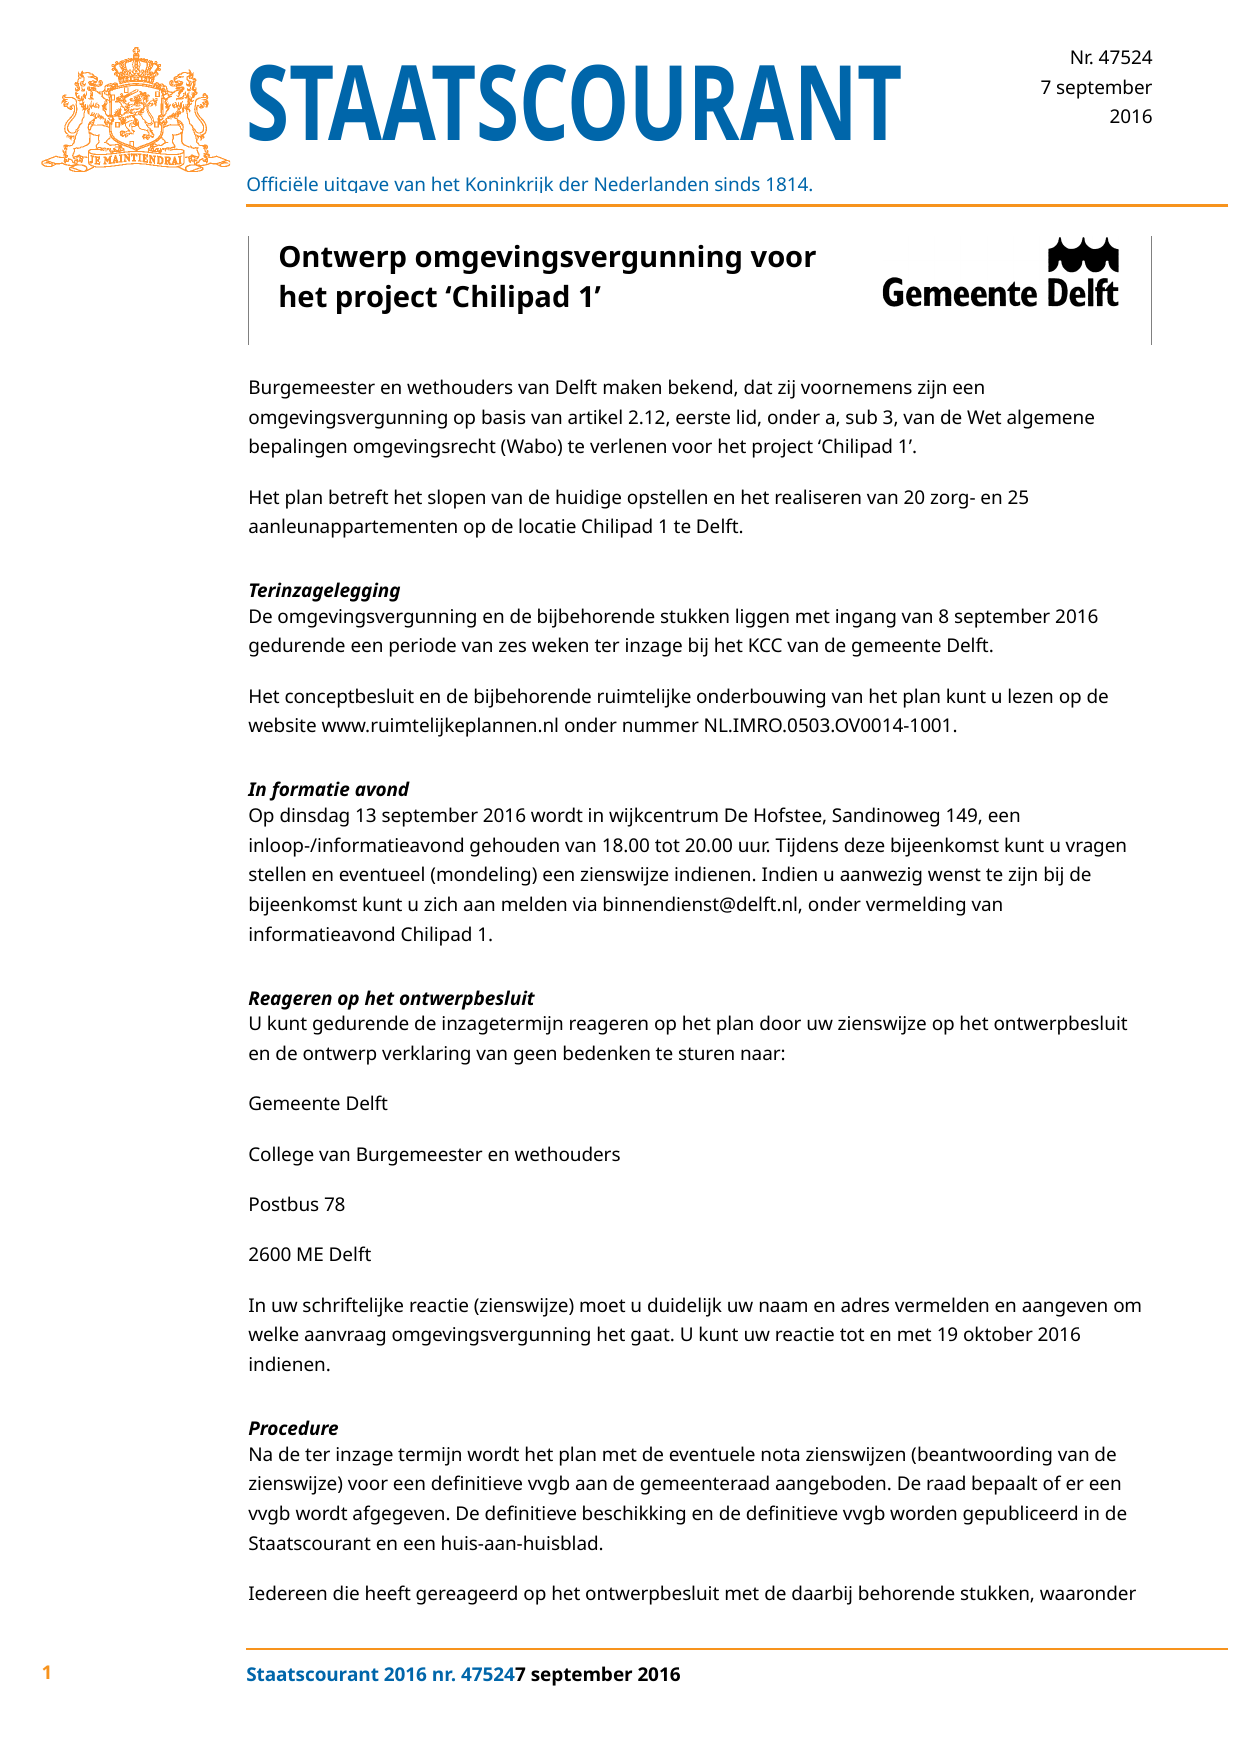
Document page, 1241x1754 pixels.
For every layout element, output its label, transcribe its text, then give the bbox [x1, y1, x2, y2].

text College van Burgemeester en wethouders [248, 1141, 1152, 1167]
text Na de ter inzage termijn wordt het plan met de eventuele nota zienswijzen (beantwoording van de zienswijze) voor een definitieve vvgb aan de gemeenteraad aangeboden. De raad bepaalt of er een vvgb wordt afgegeven. De definitieve beschikking en de definitieve vvgb worden gepubliceerd in de Staatscourant en een huis-aan-huisblad. [248, 1441, 1152, 1555]
text Burgemeester en wethouders van Delft maken bekend, dat zij voornemens zijn een omgevingsvergunning op basis van artikel 2.12, eerste lid, onder a, sub 3, van de Wet algemene bepalingen omgevingsrecht (Wabo) te verlenen voor het project ‘Chilipad 1’. [248, 374, 1152, 459]
table_header Ontwerp omgevingsvergunning voor het project ‘Chilipad 1’ [249, 236, 850, 345]
text Het conceptbesluit en de bijbehorende ruimtelijke onderbouwing van het plan kunt u lezen op de website www.ruimtelijkeplannen.nl onder nummer NL.IMRO.0503.OV0014-1001. [248, 683, 1152, 738]
text Gemeente Delft [248, 1090, 1152, 1116]
text Op dinsdag 13 september 2016 wordt in wijkcentrum De Hofstee, Sandinoweg 149, een inloop-/informatieavond gehouden van 18.00 tot 20.00 uur. Tijdens deze bijeenkomst kunt u vragen stellen en eventueel (mondeling) een zienswijze indienen. Indien u aanwezig wenst te zijn bij de bijeenkomst kunt u zich aan melden via binnendienst@delft.nl, onder vermelding van informatieavond Chilipad 1. [248, 802, 1152, 946]
text In formatie avond [248, 777, 1152, 802]
text Procedure [248, 1415, 1152, 1441]
text Reageren op het ontwerpbesluit [248, 985, 1152, 1010]
picture [41, 47, 231, 172]
text Het plan betreft het slopen van de huidige opstellen en het realiseren van 20 zorg- en 25 aanleunappartementen op de locatie Chilipad 1 te Delft. [248, 484, 1152, 539]
text In uw schriftelijke reactie (zienswijze) moet u duidelijk uw naam en adres vermelden en aangeven om welke aanvraag omgevingsvergunning het gaat. U kunt uw reactie tot en met 19 oktober 2016 indienen. [248, 1292, 1152, 1377]
text Postbus 78 [248, 1191, 1152, 1217]
text Iedereen die heeft gereageerd op het ontwerpbesluit met de daarbij behorende stukken, waaronder [248, 1580, 1152, 1606]
text De omgevingsvergunning en de bijbehorende stukken liggen met ingang van 8 september 2016 gedurende een periode van zes weken ter inzage bij het KCC van de gemeente Delft. [248, 603, 1152, 658]
picture [882, 236, 1119, 309]
table_header [850, 236, 1151, 345]
text U kunt gedurende de inzagetermijn reageren op het plan door uw zienswijze op het ontwerpbesluit en de ontwerp verklaring van geen bedenken te sturen naar: [248, 1010, 1152, 1066]
text 2600 ME Delft [248, 1242, 1152, 1267]
text Terinzagelegging [248, 577, 1152, 603]
